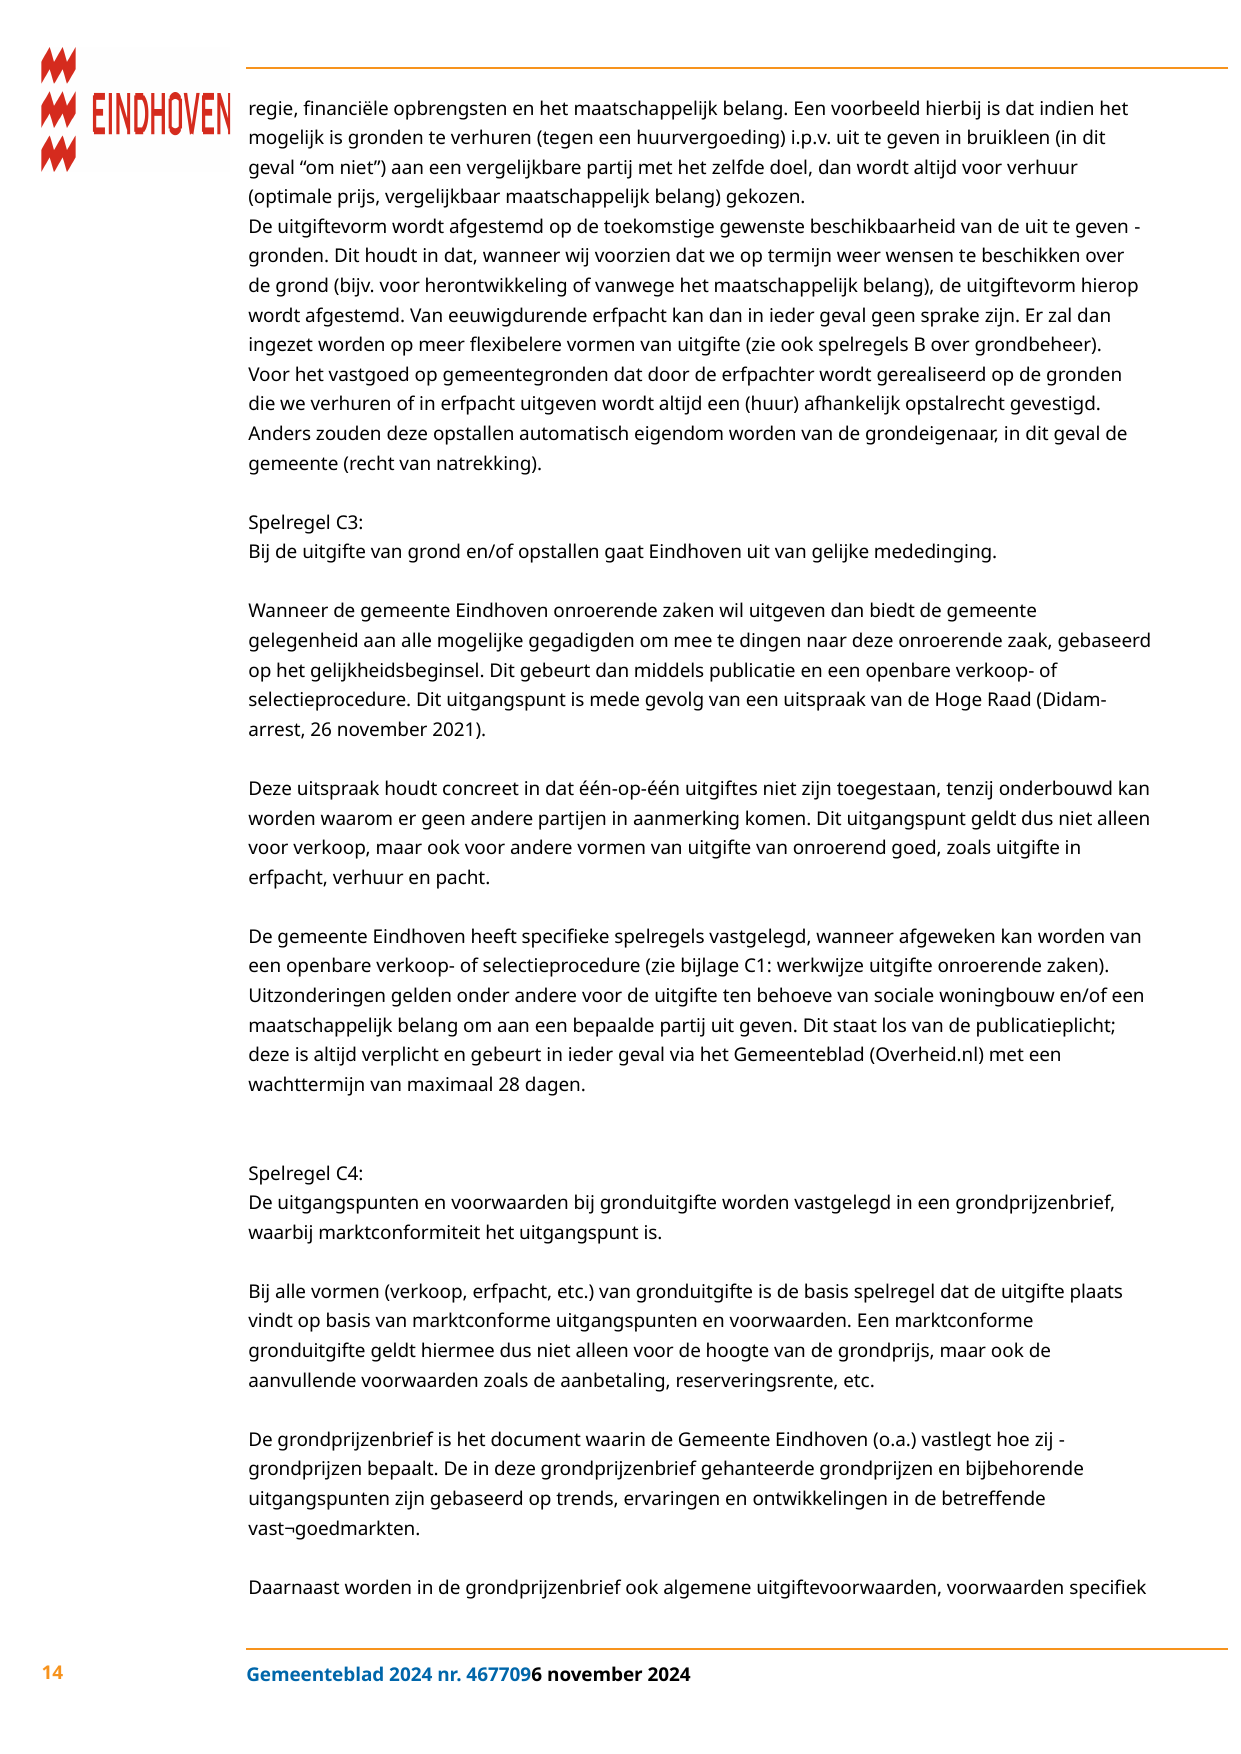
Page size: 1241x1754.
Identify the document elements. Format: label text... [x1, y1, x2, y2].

text De uitgiftevorm wordt afgestemd op de toekomstige gewenste beschikbaarheid van de uit te geven ­gronden. Dit houdt in dat, wanneer wij voorzien dat we op termijn weer wensen te beschikken over de grond (bijv. voor herontwikkeling of vanwege het maatschappelijk belang), de uitgiftevorm hierop wordt afgestemd. Van eeuwigdurende erfpacht kan dan in ieder geval geen sprake zijn. Er zal dan ingezet worden op meer flexibelere vormen van uitgifte (zie ook spelregels B over grondbeheer). [248, 213, 1152, 357]
text Spelregel C3: [248, 509, 1152, 535]
text De uitgangspunten en voorwaarden bij gronduitgifte worden vastgelegd in een grondprijzenbrief, waarbij marktconformiteit het uitgangspunt is. [248, 1189, 1152, 1245]
text Daarnaast worden in de grondprijzenbrief ook algemene uitgiftevoorwaarden, voorwaarden specifiek [248, 1574, 1152, 1600]
text Deze uitspraak houdt concreet in dat één-op-één ­uitgiftes niet zijn toegestaan, tenzij onderbouwd kan worden waarom er geen andere partijen in aanmerking komen. Dit uitgangspunt geldt dus niet alleen voor verkoop, maar ook voor andere vormen van uitgifte van onroerend goed, zoals uitgifte in erfpacht, verhuur en pacht. [248, 775, 1152, 890]
text Wanneer de gemeente Eindhoven onroerende zaken wil uitgeven dan biedt de gemeente gelegenheid aan alle mogelijke gegadigden om mee te dingen naar deze onroerende zaak, gebaseerd op het gelijkheids­beginsel. Dit gebeurt dan middels publicatie en een openbare verkoop- of selectieprocedure. Dit uitgangspunt is mede gevolg van een uitspraak van de Hoge Raad (Didam-arrest, 26 november 2021). [248, 598, 1152, 742]
text Spelregel C4: [248, 1160, 1152, 1186]
text Voor het vastgoed op gemeentegronden dat door de erfpachter wordt gerealiseerd op de gronden die we verhuren of in erfpacht uitgeven wordt altijd een (huur) afhankelijk opstalrecht gevestigd. Anders zouden deze opstallen automatisch eigendom worden van de grondeigenaar, in dit geval de gemeente (recht van natrekking). [248, 361, 1152, 476]
text Bij alle vormen (verkoop, erfpacht, etc.) van gronduitgifte is de basis spelregel dat de uitgifte plaats vindt op basis van marktconforme uitgangspunten en voorwaarden. Een marktconforme gronduitgifte geldt hiermee dus niet alleen voor de hoogte van de grondprijs, maar ook de aanvullende voorwaarden zoals de aanbetaling, reserveringsrente, etc. [248, 1278, 1152, 1393]
text Bij de uitgifte van grond en/of opstallen gaat Eindhoven uit van gelijke mededinging. [248, 538, 1152, 564]
text De gemeente Eindhoven heeft specifieke spelregels vastgelegd, wanneer afgeweken kan worden van een openbare verkoop- of selectieprocedure (zie bijlage C1: werkwijze uitgifte onroerende zaken). Uitzonderingen gelden onder andere voor de uitgifte ten behoeve van sociale woningbouw en/of een maatschappelijk belang om aan een bepaalde partij uit geven. Dit staat los van de publicatieplicht; deze is altijd verplicht en gebeurt in ieder geval via het Gemeenteblad (Overheid.nl) met een wachttermijn van maximaal 28 dagen. [248, 923, 1152, 1097]
text regie, financiële opbrengsten en het maatschappelijk belang. Een voorbeeld hierbij is dat indien het mogelijk is gronden te verhuren (tegen een huurvergoeding) i.p.v. uit te geven in bruikleen (in dit geval “om niet”) aan een vergelijkbare partij met het zelfde doel, dan wordt altijd voor verhuur (optimale prijs, vergelijkbaar maatschappelijk belang) gekozen. [248, 95, 1152, 209]
text De grondprijzenbrief is het document waarin de Gemeente Eindhoven (o.a.) vastlegt hoe zij ­grondprijzen bepaalt. De in deze grondprijzenbrief gehanteerde grondprijzen en bijbehorende uitgangspunten zijn gebaseerd op trends, ervaringen en ­ontwikkelingen in de betreffende vast¬goedmarkten. [248, 1426, 1152, 1541]
picture [41, 47, 231, 172]
